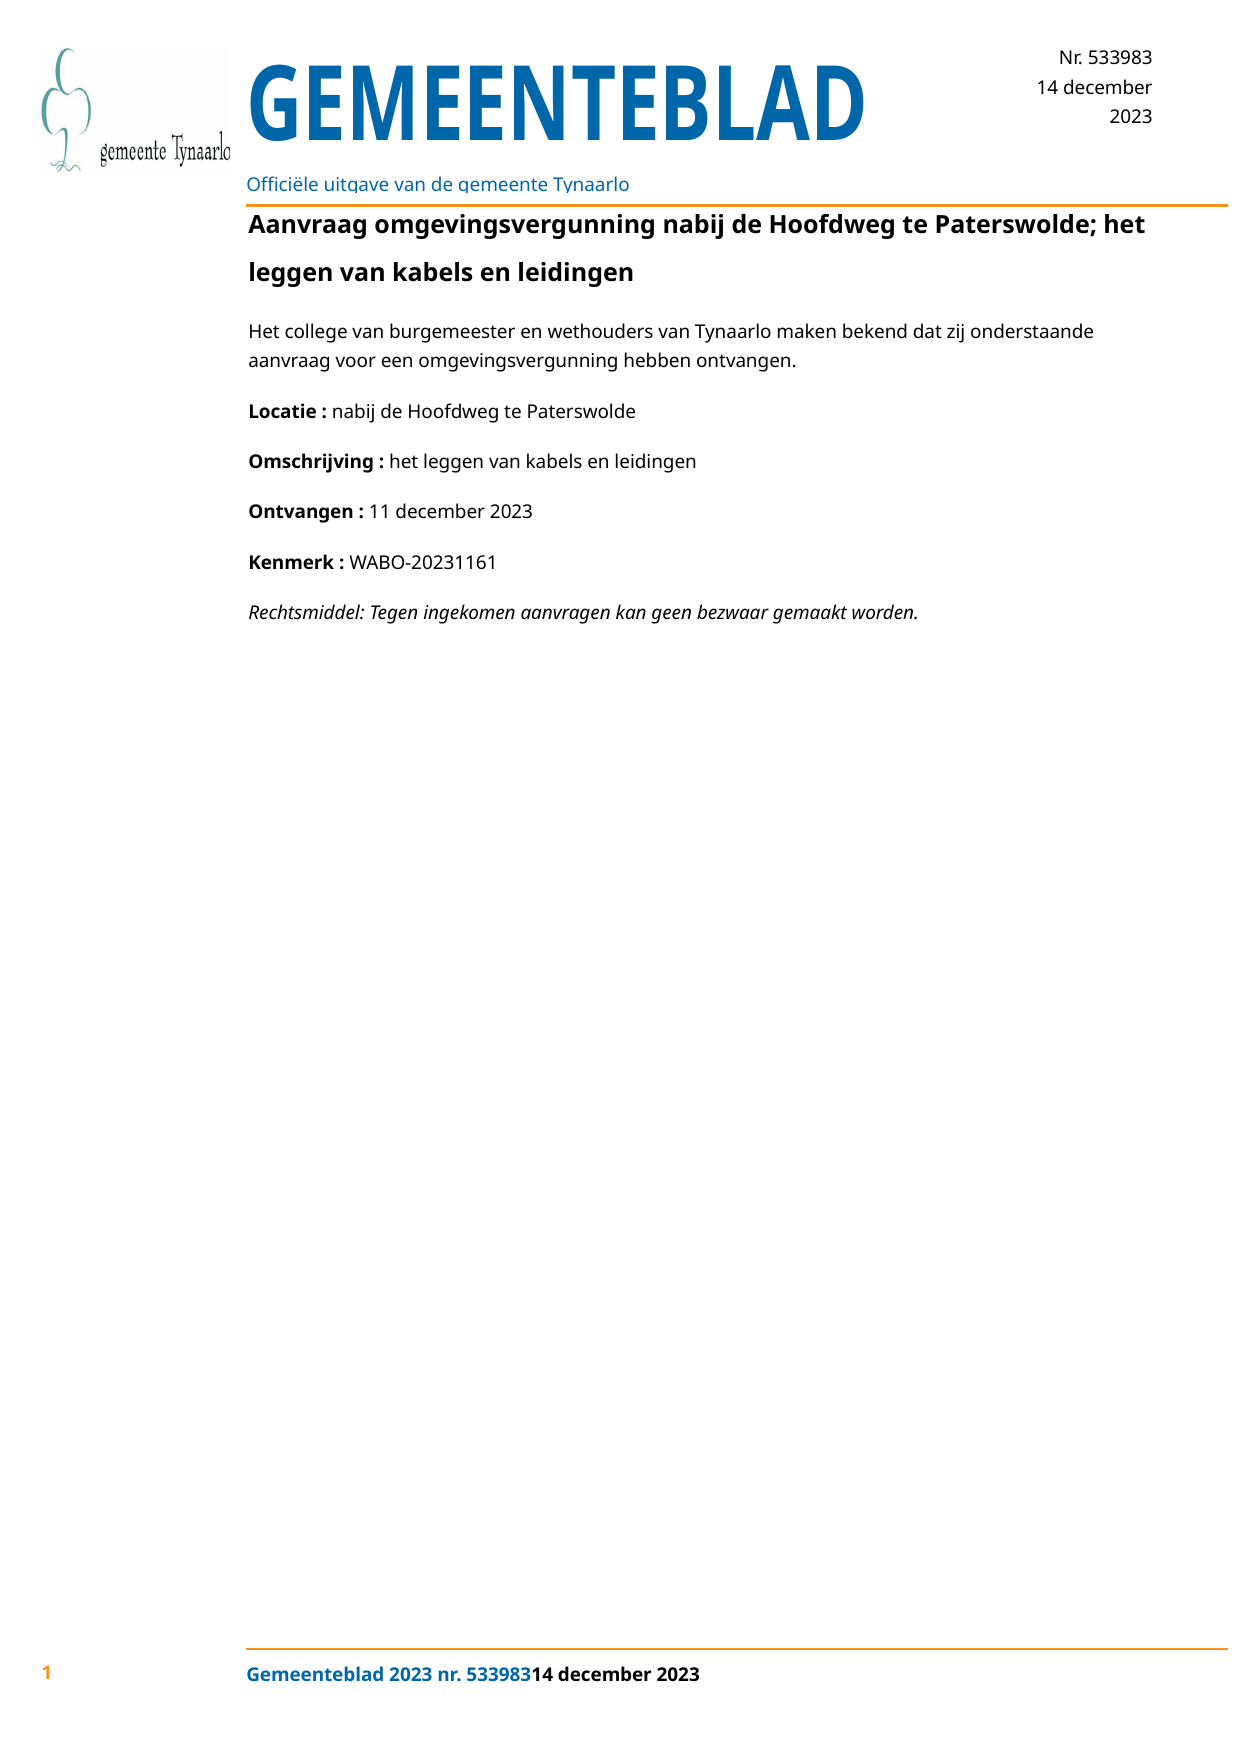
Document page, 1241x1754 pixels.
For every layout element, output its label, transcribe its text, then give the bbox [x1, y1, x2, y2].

picture [41, 47, 231, 172]
text Rechtsmiddel: Tegen ingekomen aanvragen kan geen bezwaar gemaakt worden. [248, 599, 1152, 625]
text Het college van burgemeester en wethouders van Tynaarlo maken bekend dat zij onderstaande aanvraag voor een omgevingsvergunning hebben ontvangen. [248, 318, 1152, 373]
text Locatie : nabij de Hoofdweg te Paterswolde [248, 398, 1152, 424]
text Ontvangen : 11 december 2023 [248, 499, 1152, 524]
text Omschrijving : het leggen van kabels en leidingen [248, 448, 1152, 474]
text Aanvraag omgevingsvergunning nabij de Hoofdweg te Paterswolde; het leggen van kabels en leidingen [248, 207, 1152, 288]
text Kenmerk : WABO-20231161 [248, 549, 1152, 575]
